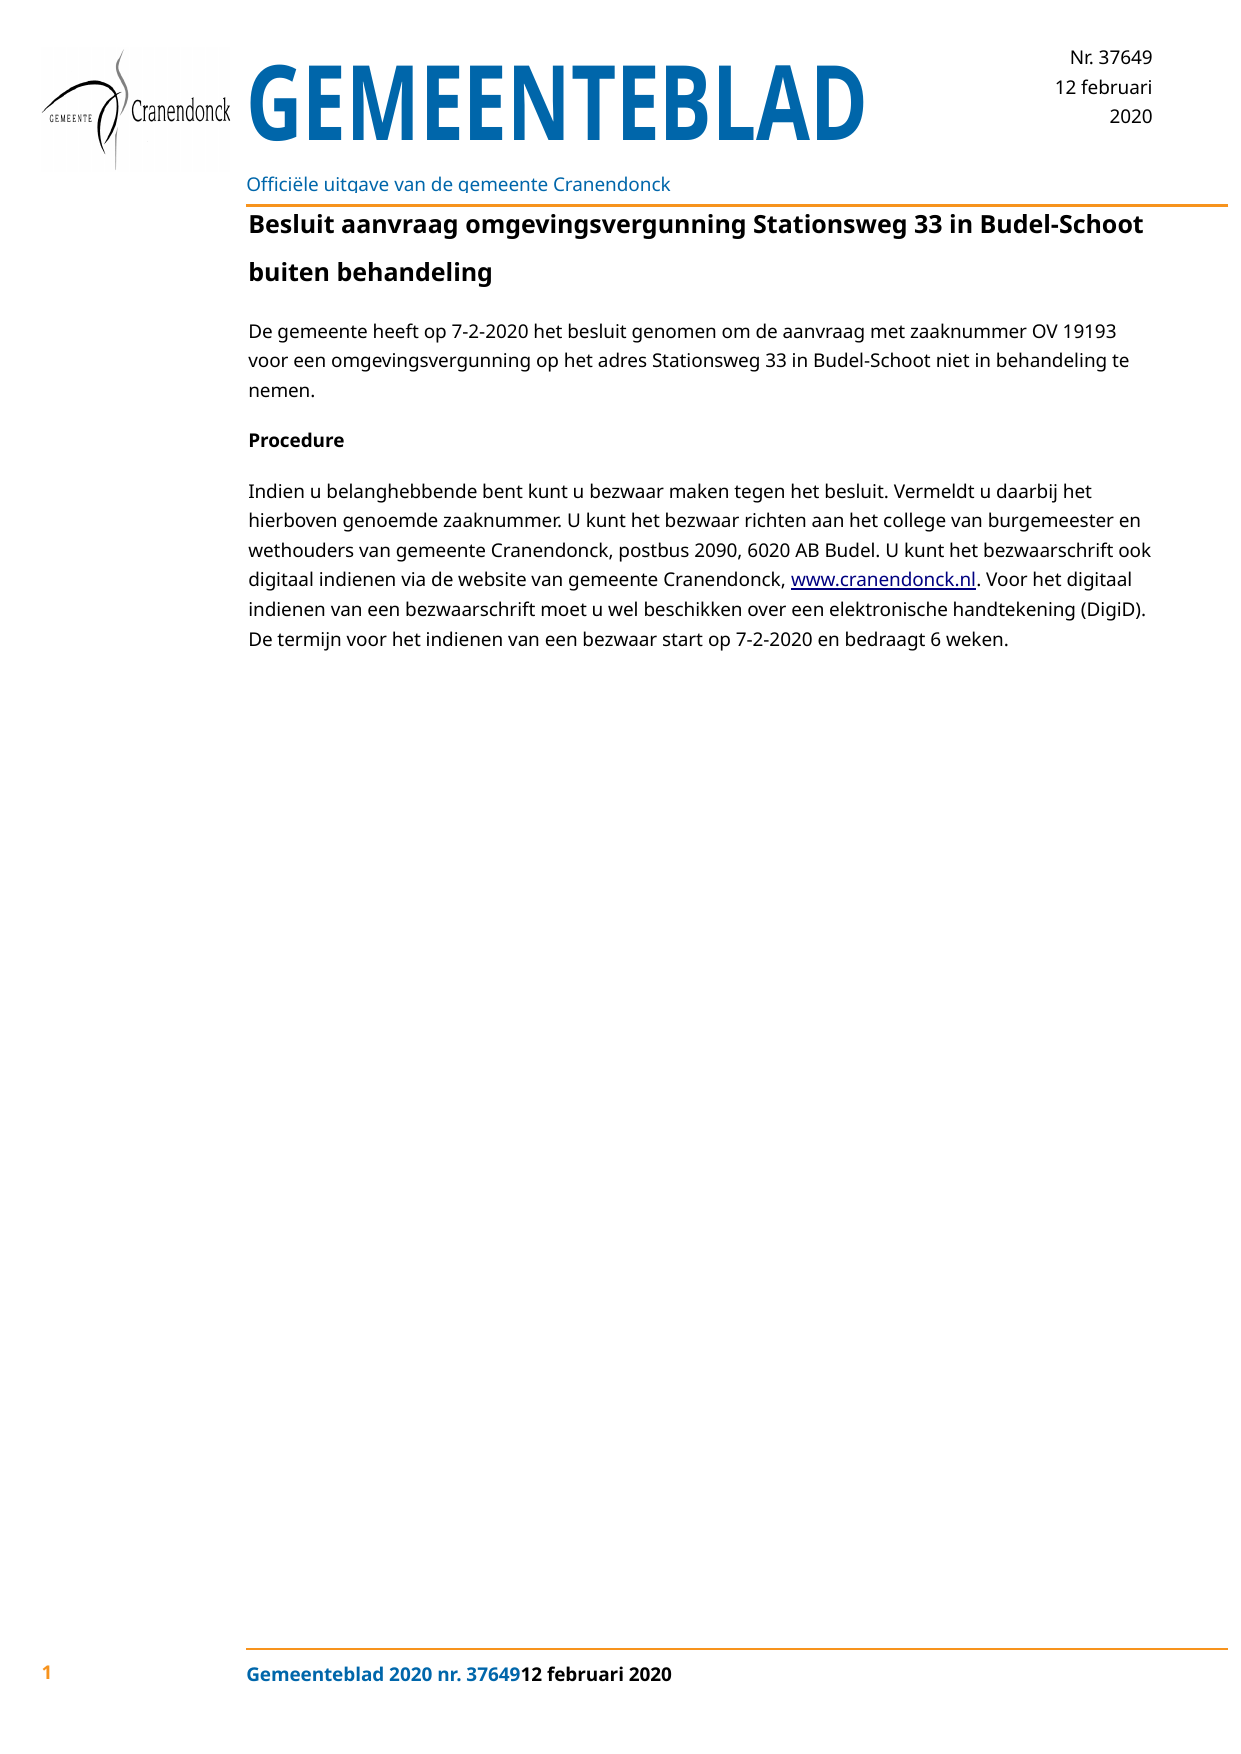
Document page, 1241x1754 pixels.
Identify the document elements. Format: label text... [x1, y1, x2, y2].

picture [41, 47, 231, 172]
text Procedure [248, 427, 1152, 453]
text De gemeente heeft op 7-2-2020 het besluit genomen om de aanvraag met zaaknummer OV 19193 voor een omgevingsvergunning op het adres Stationsweg 33 in Budel-Schoot niet in behandeling te nemen. [248, 318, 1152, 403]
text Indien u belanghebbende bent kunt u bezwaar maken tegen het besluit. Vermeldt u daarbij het hierboven genoemde zaaknummer. U kunt het bezwaar richten aan het college van burgemeester en wethouders van gemeente Cranendonck, postbus 2090, 6020 AB Budel. U kunt het bezwaarschrift ook digitaal indienen via de website van gemeente Cranendonck, www.cranendonck.nl. Voor het digitaal indienen van een bezwaarschrift moet u wel beschikken over een elektronische handtekening (DigiD). De termijn voor het indienen van een bezwaar start op 7-2-2020 en bedraagt 6 weken. [248, 478, 1152, 652]
text Besluit aanvraag omgevingsvergunning Stationsweg 33 in Budel-Schoot buiten behandeling [248, 207, 1152, 288]
